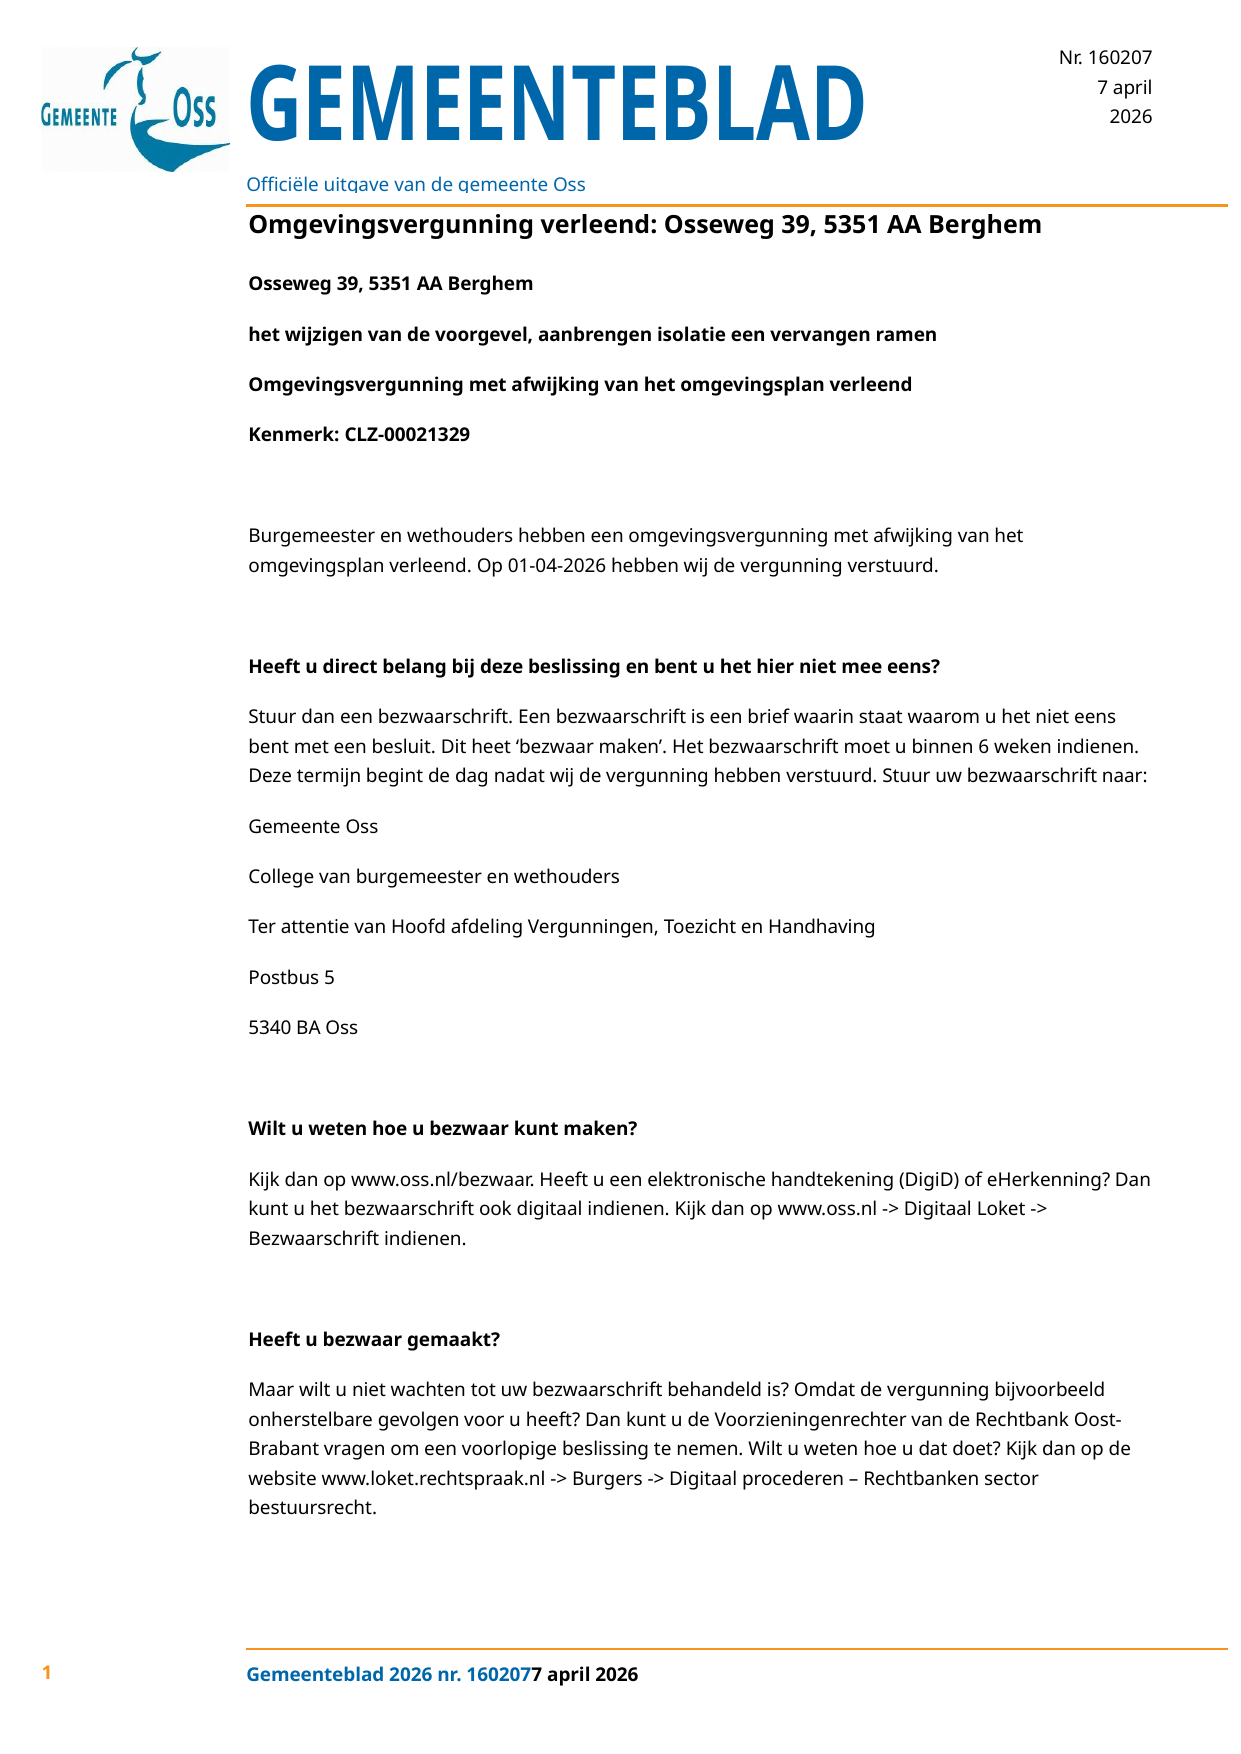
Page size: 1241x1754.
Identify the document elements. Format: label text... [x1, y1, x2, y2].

text College van burgemeester en wethouders [248, 863, 1152, 889]
text Ter attentie van Hoofd afdeling Vergunningen, Toezicht en Handhaving [248, 914, 1152, 939]
text Osseweg 39, 5351 AA Berghem [248, 270, 1152, 296]
text Stuur dan een bezwaarschrift. Een bezwaarschrift is een brief waarin staat waarom u het niet eens bent met een besluit. Dit heet ‘bezwaar maken’. Het bezwaarschrift moet u binnen 6 weken indienen. Deze termijn begint de dag nadat wij de vergunning hebben verstuurd. Stuur uw bezwaarschrift naar: [248, 703, 1152, 788]
text Kenmerk: CLZ-00021329 [248, 422, 1152, 447]
text Maar wilt u niet wachten tot uw bezwaarschrift behandeld is? Omdat de vergunning bijvoorbeeld onherstelbare gevolgen voor u heeft? Dan kunt u de Voorzieningenrechter van de Rechtbank Oost-Brabant vragen om een voorlopige beslissing te nemen. Wilt u weten hoe u dat doet? Kijk dan op de website www.loket.rechtspraak.nl -> Burgers -> Digitaal procederen – Rechtbanken sector bestuursrecht. [248, 1376, 1152, 1520]
text Omgevingsvergunning met afwijking van het omgevingsplan verleend [248, 371, 1152, 397]
text Omgevingsvergunning verleend: Osseweg 39, 5351 AA Berghem [248, 207, 1152, 241]
text Kijk dan op www.oss.nl/bezwaar. Heeft u een elektronische handtekening (DigiD) of eHerkenning? Dan kunt u het bezwaarschrift ook digitaal indienen. Kijk dan op www.oss.nl -> Digitaal Loket -> Bezwaarschrift indienen. [248, 1166, 1152, 1251]
text Gemeente Oss [248, 813, 1152, 838]
text Heeft u bezwaar gemaakt? [248, 1326, 1152, 1351]
text Heeft u direct belang bij deze beslissing en bent u het hier niet mee eens? [248, 653, 1152, 678]
text Postbus 5 [248, 964, 1152, 990]
picture [41, 47, 231, 172]
text 5340 BA Oss [248, 1014, 1152, 1040]
text Burgemeester en wethouders hebben een omgevingsvergunning met afwijking van het omgevingsplan verleend. Op 01-04-2026 hebben wij de vergunning verstuurd. [248, 522, 1152, 578]
text het wijzigen van de voorgevel, aanbrengen isolatie een vervangen ramen [248, 321, 1152, 346]
text Wilt u weten hoe u bezwaar kunt maken? [248, 1115, 1152, 1141]
